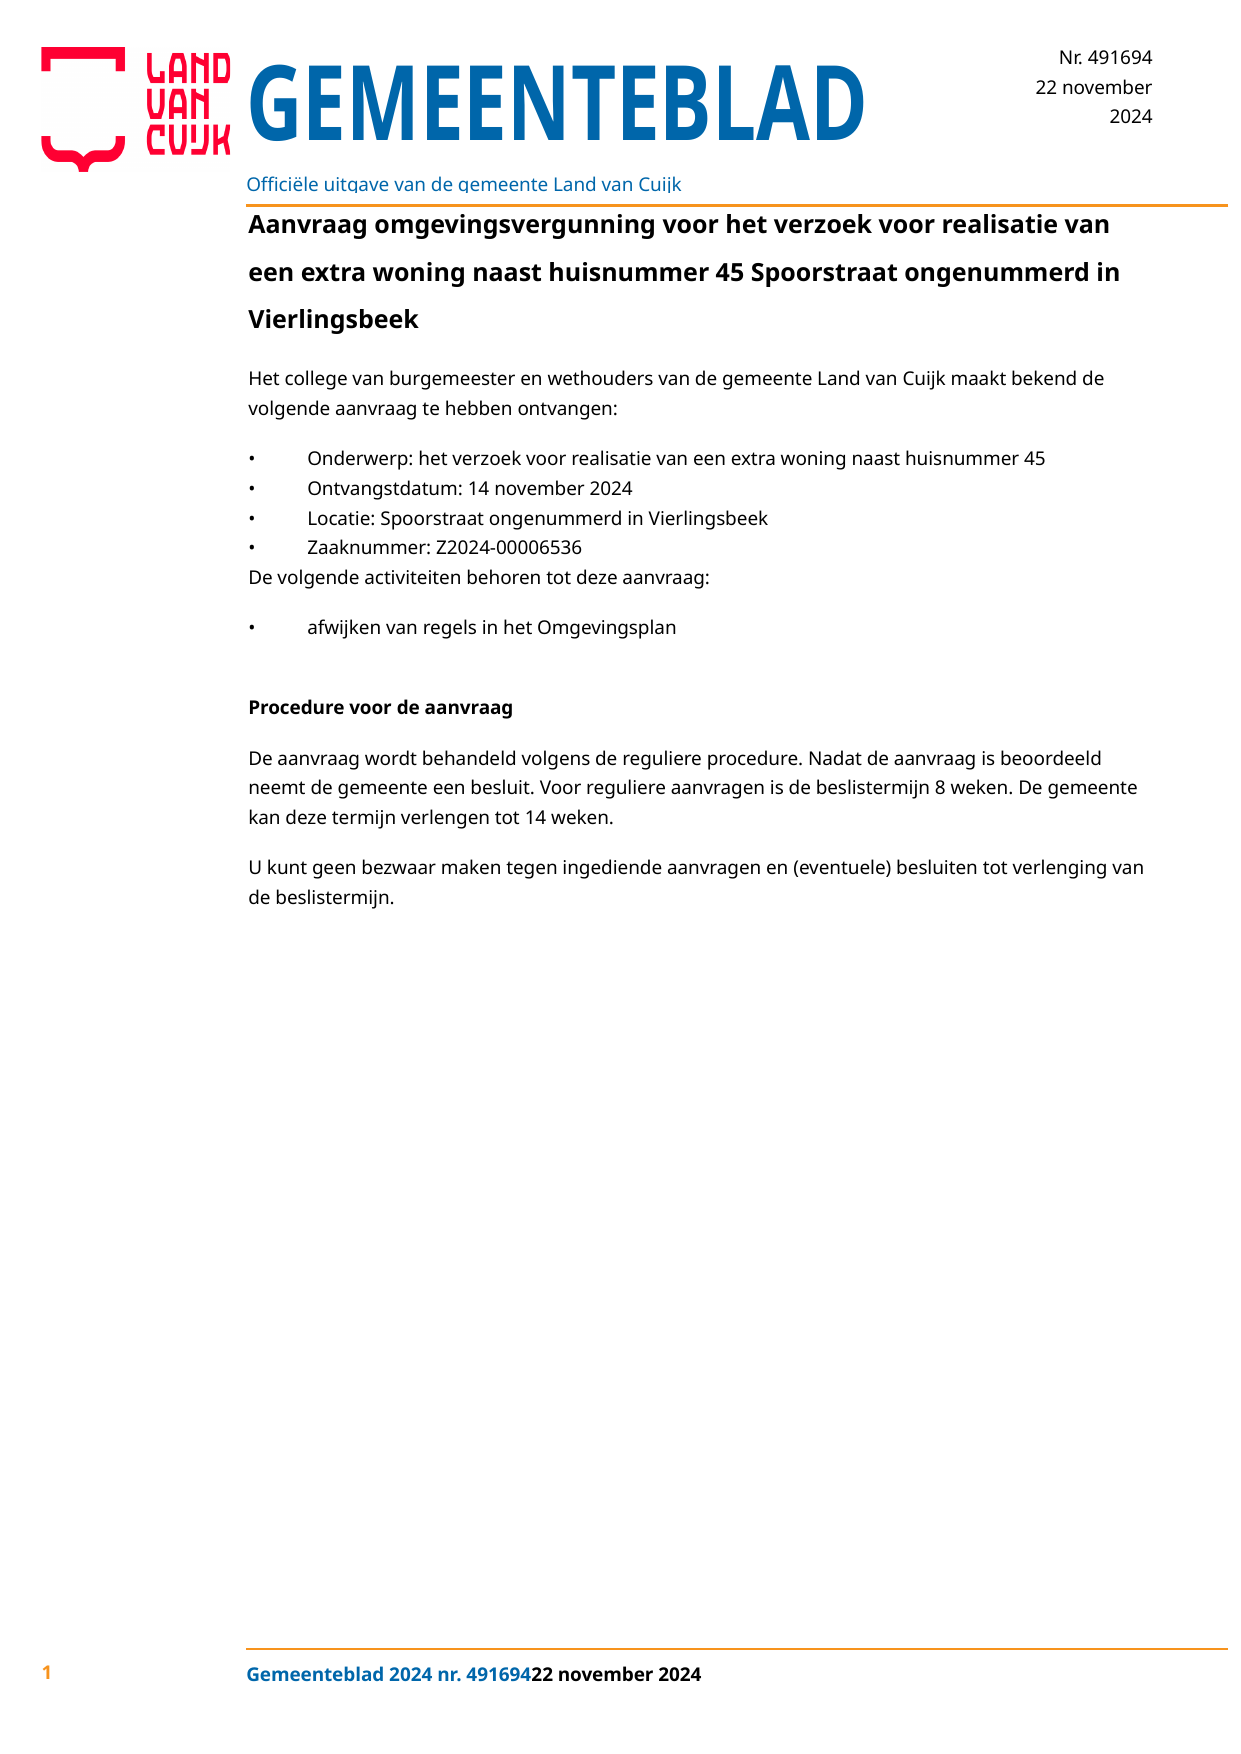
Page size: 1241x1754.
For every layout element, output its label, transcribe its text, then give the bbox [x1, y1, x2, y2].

text De volgende activiteiten behoren tot deze aanvraag: [248, 564, 1152, 589]
text Procedure voor de aanvraag [248, 694, 1152, 720]
picture [41, 47, 231, 172]
list Zaaknummer: Z2024-00006536 [248, 534, 1152, 560]
list Onderwerp: het verzoek voor realisatie van een extra woning naast huisnummer 45 [248, 446, 1152, 471]
text Het college van burgemeester en wethouders van de gemeente Land van Cuijk maakt bekend de volgende aanvraag te hebben ontvangen: [248, 366, 1152, 421]
list Ontvangstdatum: 14 november 2024 [248, 475, 1152, 501]
text Aanvraag omgevingsvergunning voor het verzoek voor realisatie van een extra woning naast huisnummer 45 Spoorstraat ongenummerd in Vierlingsbeek [248, 207, 1152, 336]
text De aanvraag wordt behandeld volgens de reguliere procedure. Nadat de aanvraag is beoordeeld neemt de gemeente een besluit. Voor reguliere aanvragen is de beslistermijn 8 weken. De gemeente kan deze termijn verlengen tot 14 weken. [248, 745, 1152, 829]
list Locatie: Spoorstraat ongenummerd in Vierlingsbeek [248, 505, 1152, 530]
text U kunt geen bezwaar maken tegen ingediende aanvragen en (eventuele) besluiten tot verlenging van de beslistermijn. [248, 854, 1152, 909]
list afwijken van regels in het Omgevingsplan [248, 614, 1152, 640]
